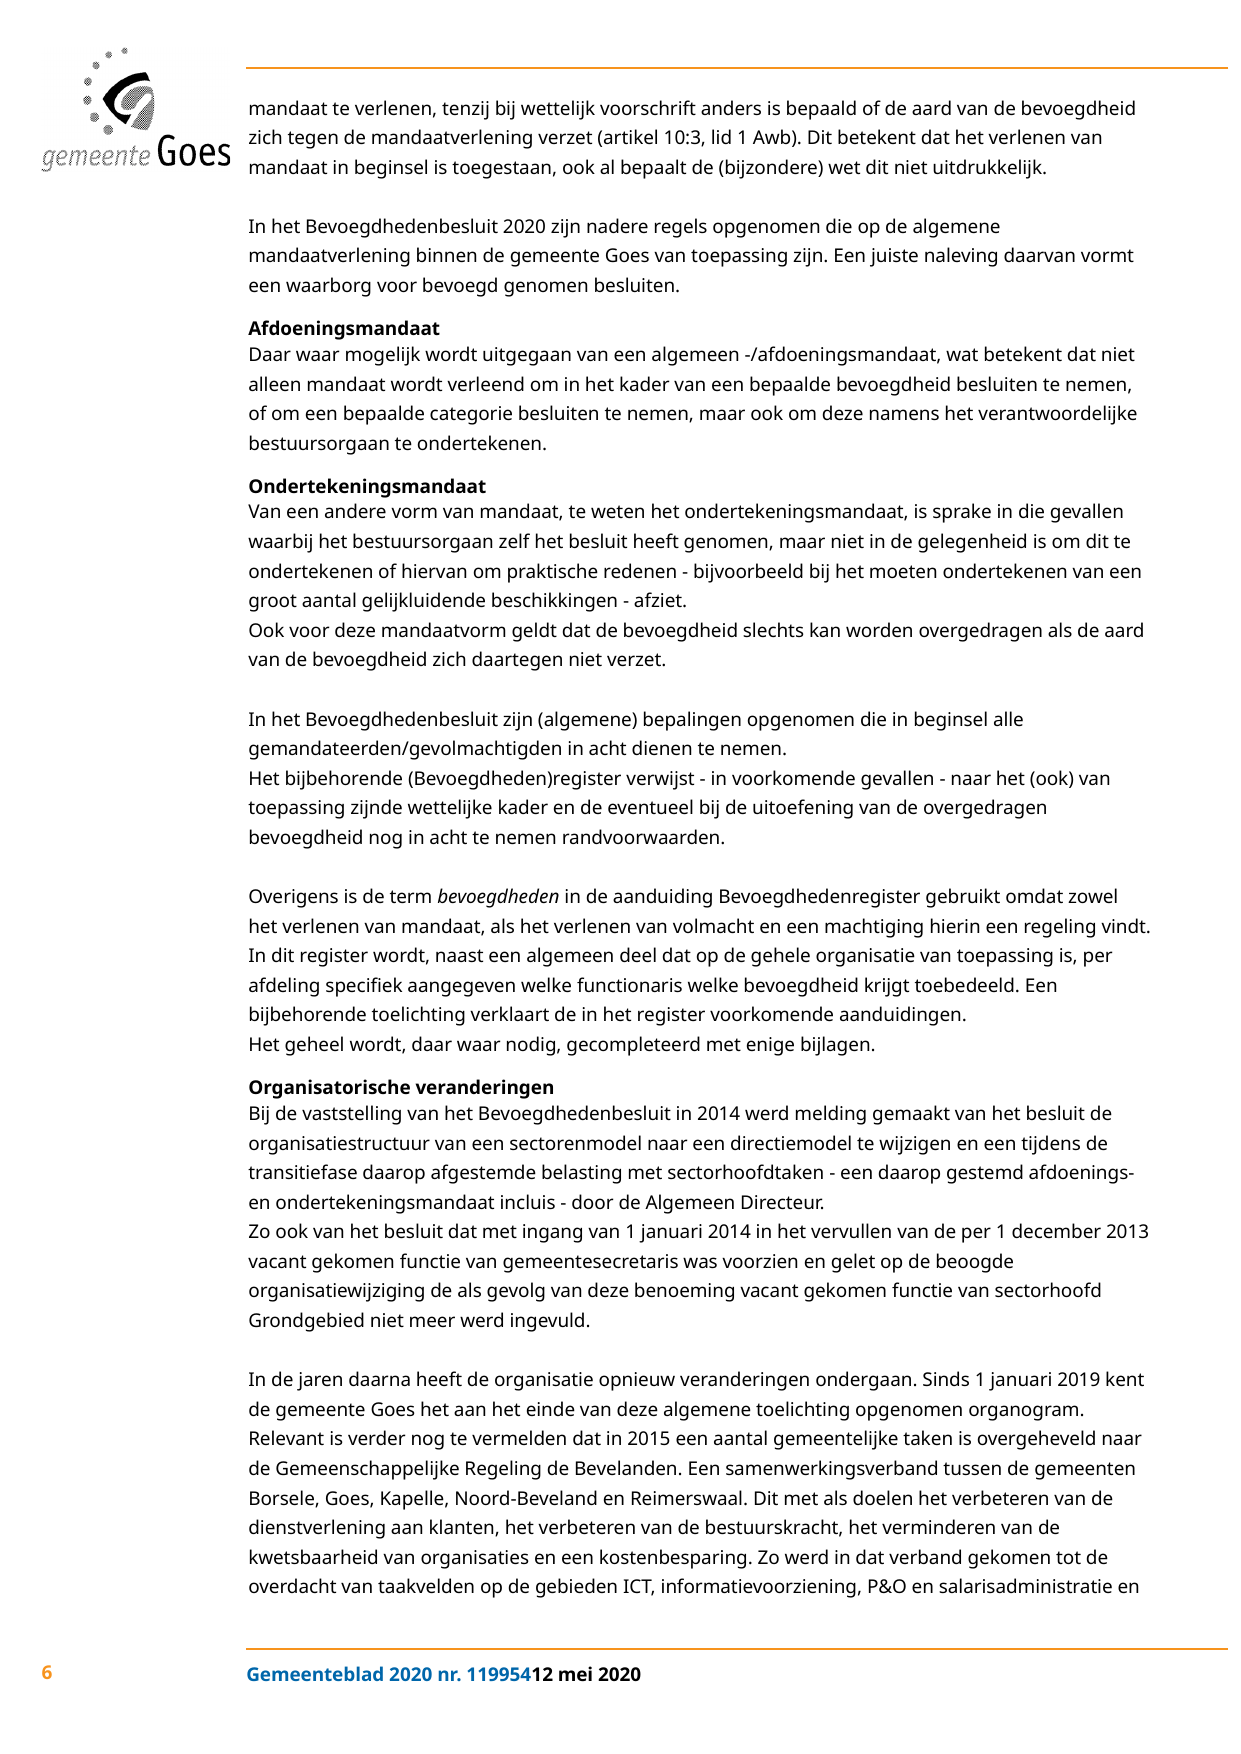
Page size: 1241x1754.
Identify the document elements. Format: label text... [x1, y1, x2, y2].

text mandaat te verlenen, tenzij bij wettelijk voorschrift anders is bepaald of de aard van de bevoegdheid zich tegen de mandaatverlening verzet (artikel 10:3, lid 1 Awb). Dit betekent dat het verlenen van mandaat in beginsel is toegestaan, ook al bepaalt de (bijzondere) wet dit niet uitdrukkelijk. [248, 95, 1152, 180]
text Daar waar mogelijk wordt uitgegaan van een algemeen -/afdoeningsmandaat, wat betekent dat niet alleen mandaat wordt verleend om in het kader van een bepaalde bevoegdheid besluiten te nemen, of om een bepaalde categorie besluiten te nemen, maar ook om deze namens het verantwoordelijke bestuursorgaan te ondertekenen. [248, 341, 1152, 456]
text Afdoeningsmandaat [248, 315, 1152, 341]
text Relevant is verder nog te vermelden dat in 2015 een aantal gemeentelijke taken is overgeheveld naar de Gemeenschappelijke Regeling de Bevelanden. Een samenwerkingsverband tussen de gemeenten Borsele, Goes, Kapelle, Noord-Beveland en Reimerswaal. Dit met als doelen het verbeteren van de dienstverlening aan klanten, het verbeteren van de bestuurskracht, het verminderen van de kwetsbaarheid van organisaties en een kostenbesparing. Zo werd in dat verband gekomen tot de overdacht van taakvelden op de gebieden ICT, informatievoorziening, P&O en salarisadministratie en [248, 1426, 1152, 1599]
text In het Bevoegdhedenbesluit 2020 zijn nadere regels opgenomen die op de algemene mandaatverlening binnen de gemeente Goes van toepassing zijn. Een juiste naleving daarvan vormt een waarborg voor bevoegd genomen besluiten. [248, 213, 1152, 298]
text Het bijbehorende (Bevoegdheden)register verwijst - in voorkomende gevallen - naar het (ook) van toepassing zijnde wettelijke kader en de eventueel bij de uitoefening van de overgedragen bevoegdheid nog in acht te nemen randvoorwaarden. [248, 765, 1152, 850]
text In dit register wordt, naast een algemeen deel dat op de gehele organisatie van toepassing is, per afdeling specifiek aangegeven welke functionaris welke bevoegdheid krijgt toebedeeld. Een bijbehorende toelichting verklaart de in het register voorkomende aanduidingen. [248, 942, 1152, 1027]
text Overigens is de term bevoegdheden in de aanduiding Bevoegdhedenregister gebruikt omdat zowel het verlenen van mandaat, als het verlenen van volmacht en een machtiging hierin een regeling vindt. [248, 883, 1152, 939]
text Ook voor deze mandaatvorm geldt dat de bevoegdheid slechts kan worden overgedragen als de aard van de bevoegdheid zich daartegen niet verzet. [248, 617, 1152, 672]
text Organisatorische veranderingen [248, 1074, 1152, 1100]
picture [41, 47, 231, 172]
text Ondertekeningsmandaat [248, 473, 1152, 499]
text Zo ook van het besluit dat met ingang van 1 januari 2014 in het vervullen van de per 1 december 2013 vacant gekomen functie van gemeentesecretaris was voorzien en gelet op de beoogde organisatiewijziging de als gevolg van deze benoeming vacant gekomen functie van sectorhoofd Grondgebied niet meer werd ingevuld. [248, 1218, 1152, 1333]
text In de jaren daarna heeft de organisatie opnieuw veranderingen ondergaan. Sinds 1 januari 2019 kent de gemeente Goes het aan het einde van deze algemene toelichting opgenomen organogram. [248, 1366, 1152, 1422]
text Bij de vaststelling van het Bevoegdhedenbesluit in 2014 werd melding gemaakt van het besluit de organisatiestructuur van een sectorenmodel naar een directiemodel te wijzigen en een tijdens de transitiefase daarop afgestemde belasting met sectorhoofdtaken - een daarop gestemd afdoenings- en ondertekeningsmandaat incluis - door de Algemeen Directeur. [248, 1100, 1152, 1214]
text Van een andere vorm van mandaat, te weten het ondertekeningsmandaat, is sprake in die gevallen waarbij het bestuursorgaan zelf het besluit heeft genomen, maar niet in de gelegenheid is om dit te ondertekenen of hiervan om praktische redenen - bijvoorbeeld bij het moeten ondertekenen van een groot aantal gelijkluidende beschikkingen - afziet. [248, 499, 1152, 613]
text In het Bevoegdhedenbesluit zijn (algemene) bepalingen opgenomen die in beginsel alle gemandateerden/gevolmachtigden in acht dienen te nemen. [248, 706, 1152, 761]
text Het geheel wordt, daar waar nodig, gecompleteerd met enige bijlagen. [248, 1031, 1152, 1057]
